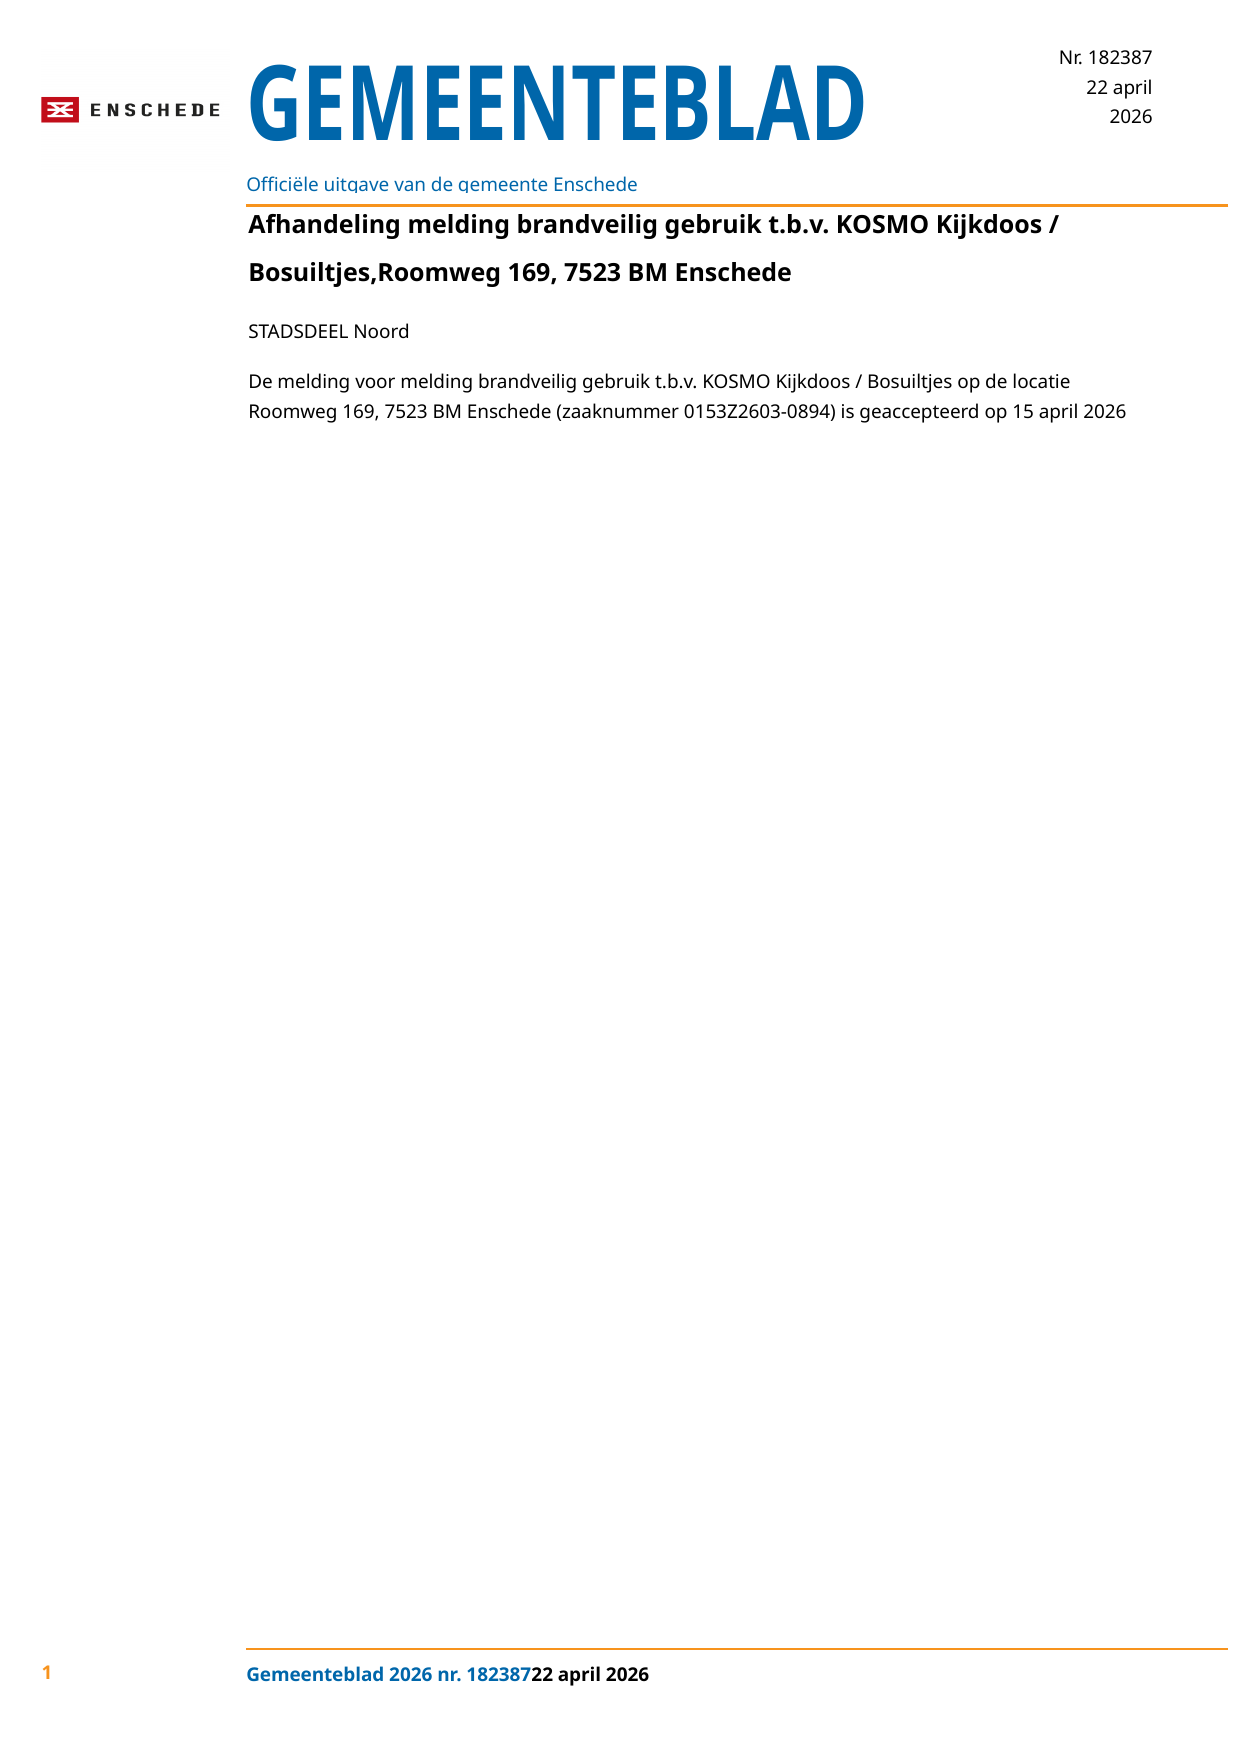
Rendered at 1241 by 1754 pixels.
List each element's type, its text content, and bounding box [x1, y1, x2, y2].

picture [41, 47, 231, 172]
text Afhandeling melding brandveilig gebruik t.b.v. KOSMO Kijkdoos / Bosuiltjes,Roomweg 169, 7523 BM Enschede [248, 207, 1152, 288]
text De melding voor melding brandveilig gebruik t.b.v. KOSMO Kijkdoos / Bosuiltjes op de locatie Roomweg 169, 7523 BM Enschede (zaaknummer 0153Z2603-0894) is geaccepteerd op 15 april 2026 [248, 368, 1152, 424]
text STADSDEEL Noord [248, 318, 1152, 344]
